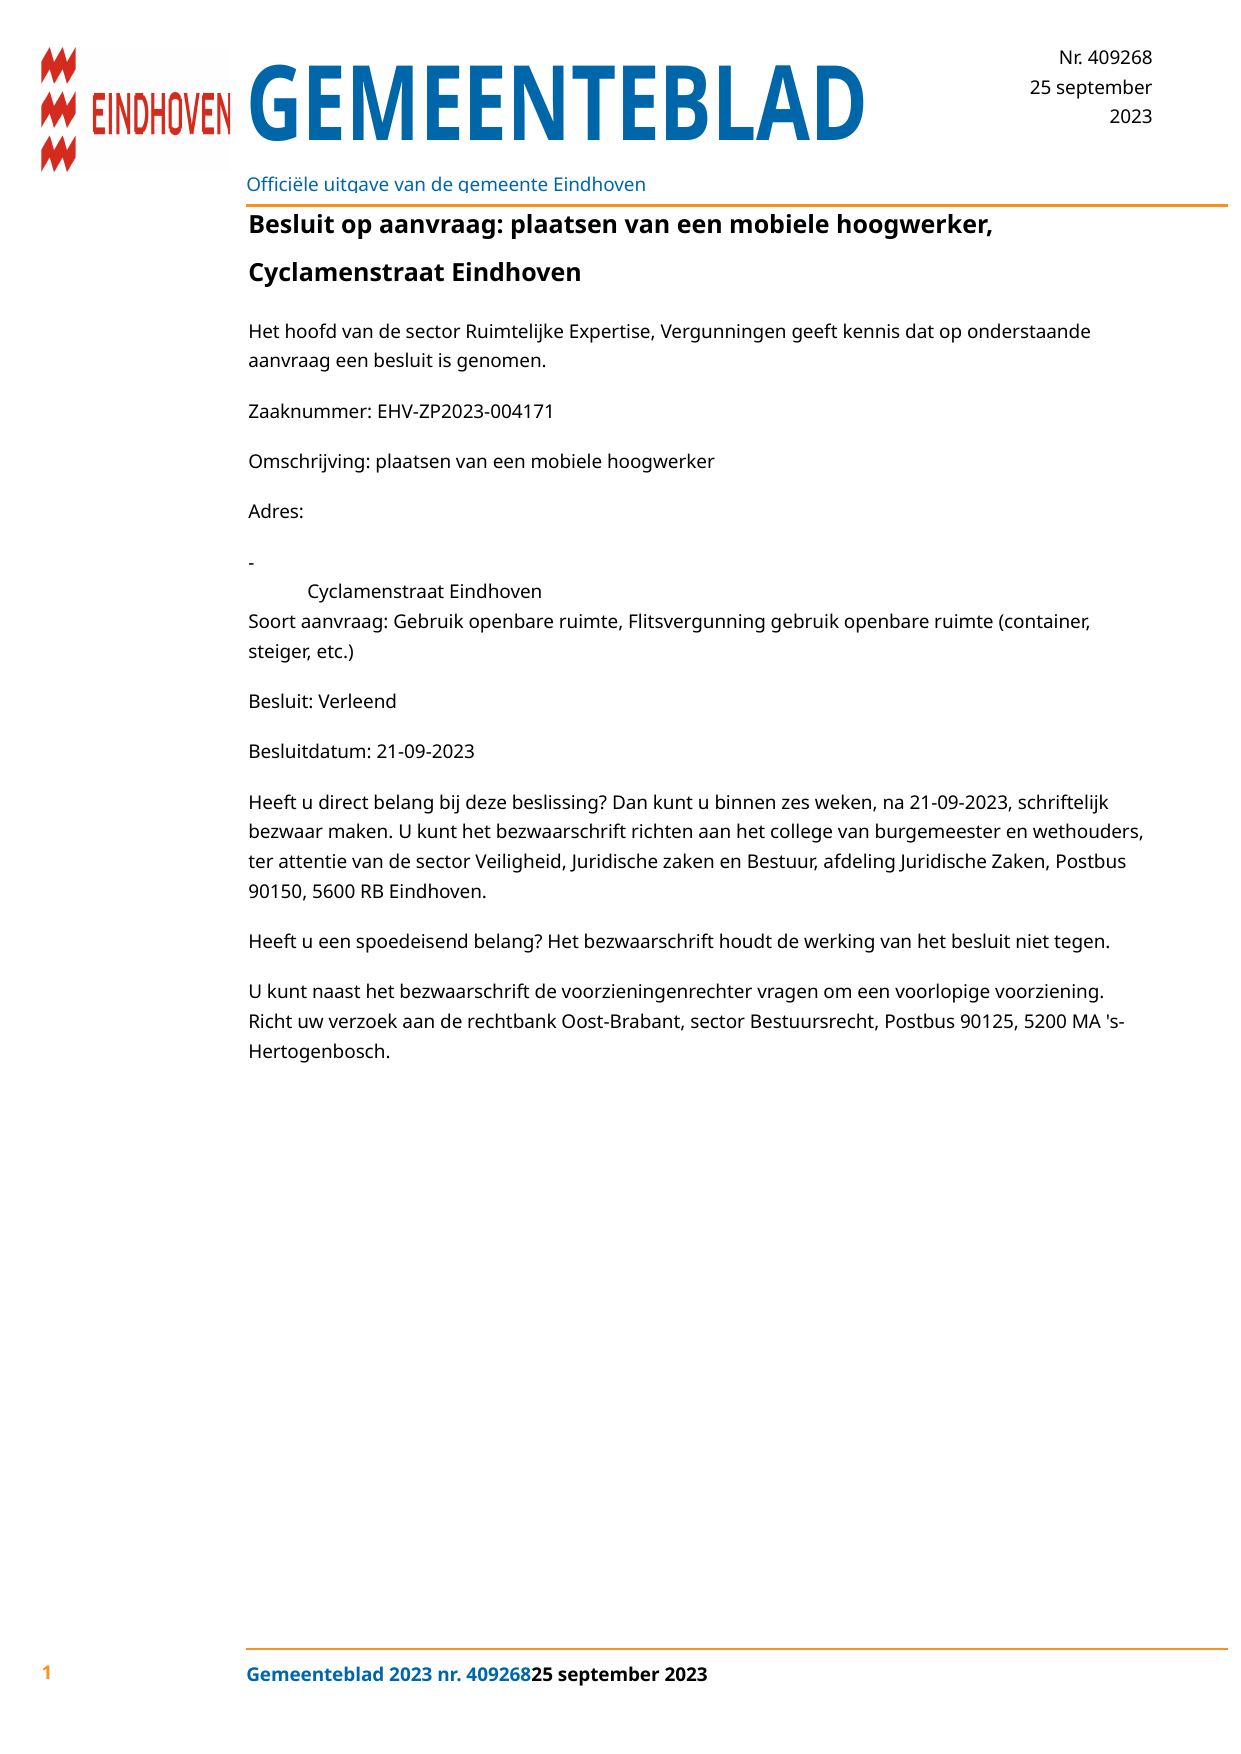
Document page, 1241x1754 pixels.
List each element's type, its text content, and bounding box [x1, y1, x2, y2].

text Het hoofd van de sector Ruimtelijke Expertise, Vergunningen geeft kennis dat op onderstaande aanvraag een besluit is genomen. [248, 318, 1152, 373]
text Adres: [248, 499, 1152, 524]
text Zaaknummer: EHV-ZP2023-004171 [248, 398, 1152, 424]
picture [41, 47, 231, 172]
text Omschrijving: plaatsen van een mobiele hoogwerker [248, 448, 1152, 474]
text Besluit: Verleend [248, 688, 1152, 714]
text Besluit op aanvraag: plaatsen van een mobiele hoogwerker, Cyclamenstraat Eindhoven [248, 207, 1152, 288]
text Heeft u direct belang bij deze beslissing? Dan kunt u binnen zes weken, na 21-09-2023, schriftelijk bezwaar maken. U kunt het bezwaarschrift richten aan het college van burgemeester en wethouders, ter attentie van de sector Veiligheid, Juridische zaken en Bestuur, afdeling Juridische Zaken, Postbus 90150, 5600 RB Eindhoven. [248, 789, 1152, 904]
list Cyclamenstraat Eindhoven [248, 579, 1152, 604]
text Soort aanvraag: Gebruik openbare ruimte, Flitsvergunning gebruik openbare ruimte (container, steiger, etc.) [248, 608, 1152, 664]
text Heeft u een spoedeisend belang? Het bezwaarschrift houdt de werking van het besluit niet tegen. [248, 928, 1152, 954]
text Besluitdatum: 21-09-2023 [248, 739, 1152, 764]
text U kunt naast het bezwaarschrift de voorzieningenrechter vragen om een voorlopige voorziening. Richt uw verzoek aan de rechtbank Oost-Brabant, sector Bestuursrecht, Postbus 90125, 5200 MA 's-Hertogenbosch. [248, 979, 1152, 1064]
